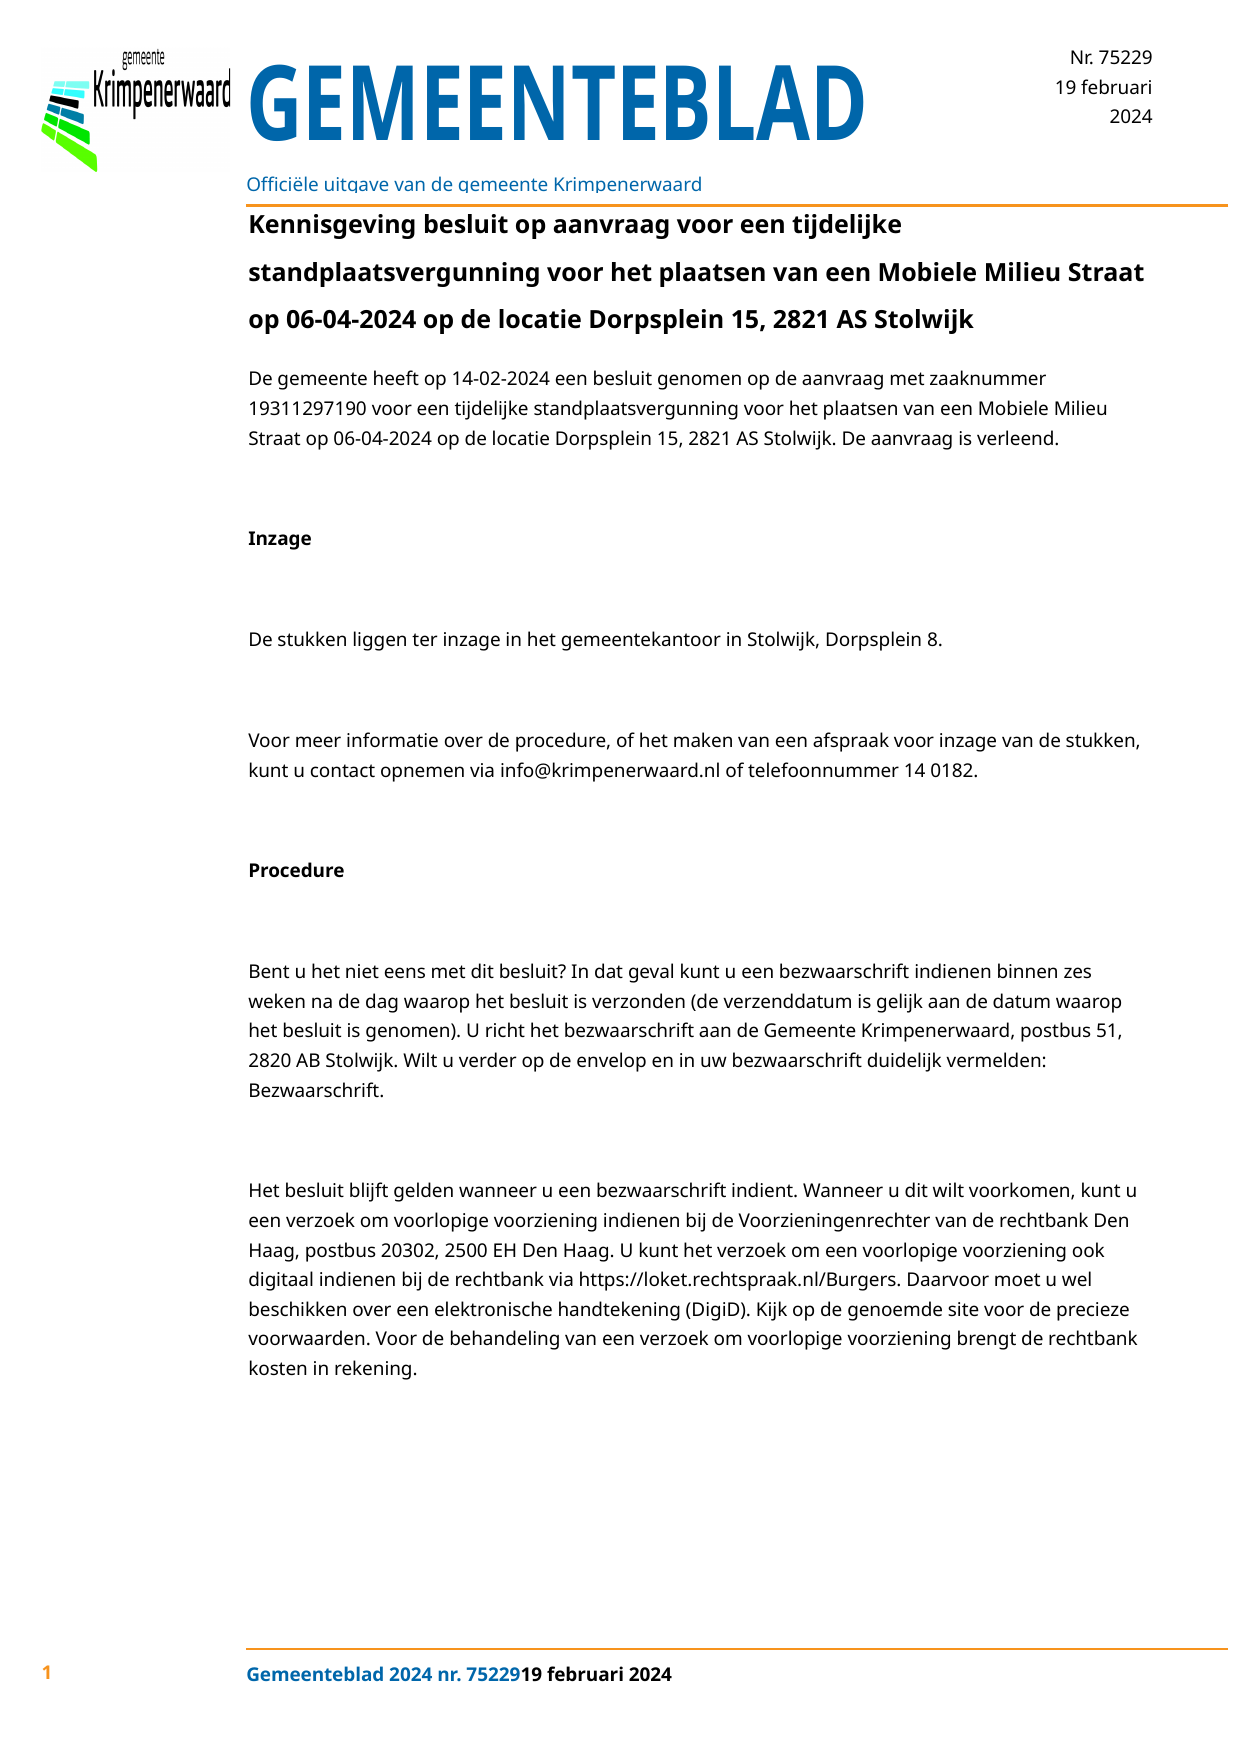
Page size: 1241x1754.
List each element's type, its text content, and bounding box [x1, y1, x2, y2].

text Inzage [248, 526, 1152, 551]
text Voor meer informatie over de procedure, of het maken van een afspraak voor inzage van de stukken, kunt u contact opnemen via info@krimpenerwaard.nl of telefoonnummer 14 0182. [248, 727, 1152, 782]
text Kennisgeving besluit op aanvraag voor een tijdelijke standplaatsvergunning voor het plaatsen van een Mobiele Milieu Straat op 06-04-2024 op de locatie Dorpsplein 15, 2821 AS Stolwijk [248, 207, 1152, 336]
text Bent u het niet eens met dit besluit? In dat geval kunt u een bezwaarschrift indienen binnen zes weken na de dag waarop het besluit is verzonden (de verzenddatum is gelijk aan de datum waarop het besluit is genomen). U richt het bezwaarschrift aan de Gemeente Krimpenerwaard, postbus 51, 2820 AB Stolwijk. Wilt u verder op de envelop en in uw bezwaarschrift duidelijk vermelden: Bezwaarschrift. [248, 958, 1152, 1102]
text Procedure [248, 858, 1152, 883]
text De stukken liggen ter inzage in het gemeentekantoor in Stolwijk, Dorpsplein 8. [248, 626, 1152, 652]
picture [41, 47, 231, 172]
text De gemeente heeft op 14-02-2024 een besluit genomen op de aanvraag met zaaknummer 19311297190 voor een tijdelijke standplaatsvergunning voor het plaatsen van een Mobiele Milieu Straat op 06-04-2024 op de locatie Dorpsplein 15, 2821 AS Stolwijk. De aanvraag is verleend. [248, 366, 1152, 450]
text Het besluit blijft gelden wanneer u een bezwaarschrift indient. Wanneer u dit wilt voorkomen, kunt u een verzoek om voorlopige voorziening indienen bij de Voorzieningenrechter van de rechtbank Den Haag, postbus 20302, 2500 EH Den Haag. U kunt het verzoek om een voorlopige voorziening ook digitaal indienen bij de rechtbank via https://loket.rechtspraak.nl/Burgers. Daarvoor moet u wel beschikken over een elektronische handtekening (DigiD). Kijk op de genoemde site voor de precieze voorwaarden. Voor de behandeling van een verzoek om voorlopige voorziening brengt de rechtbank kosten in rekening. [248, 1178, 1152, 1381]
